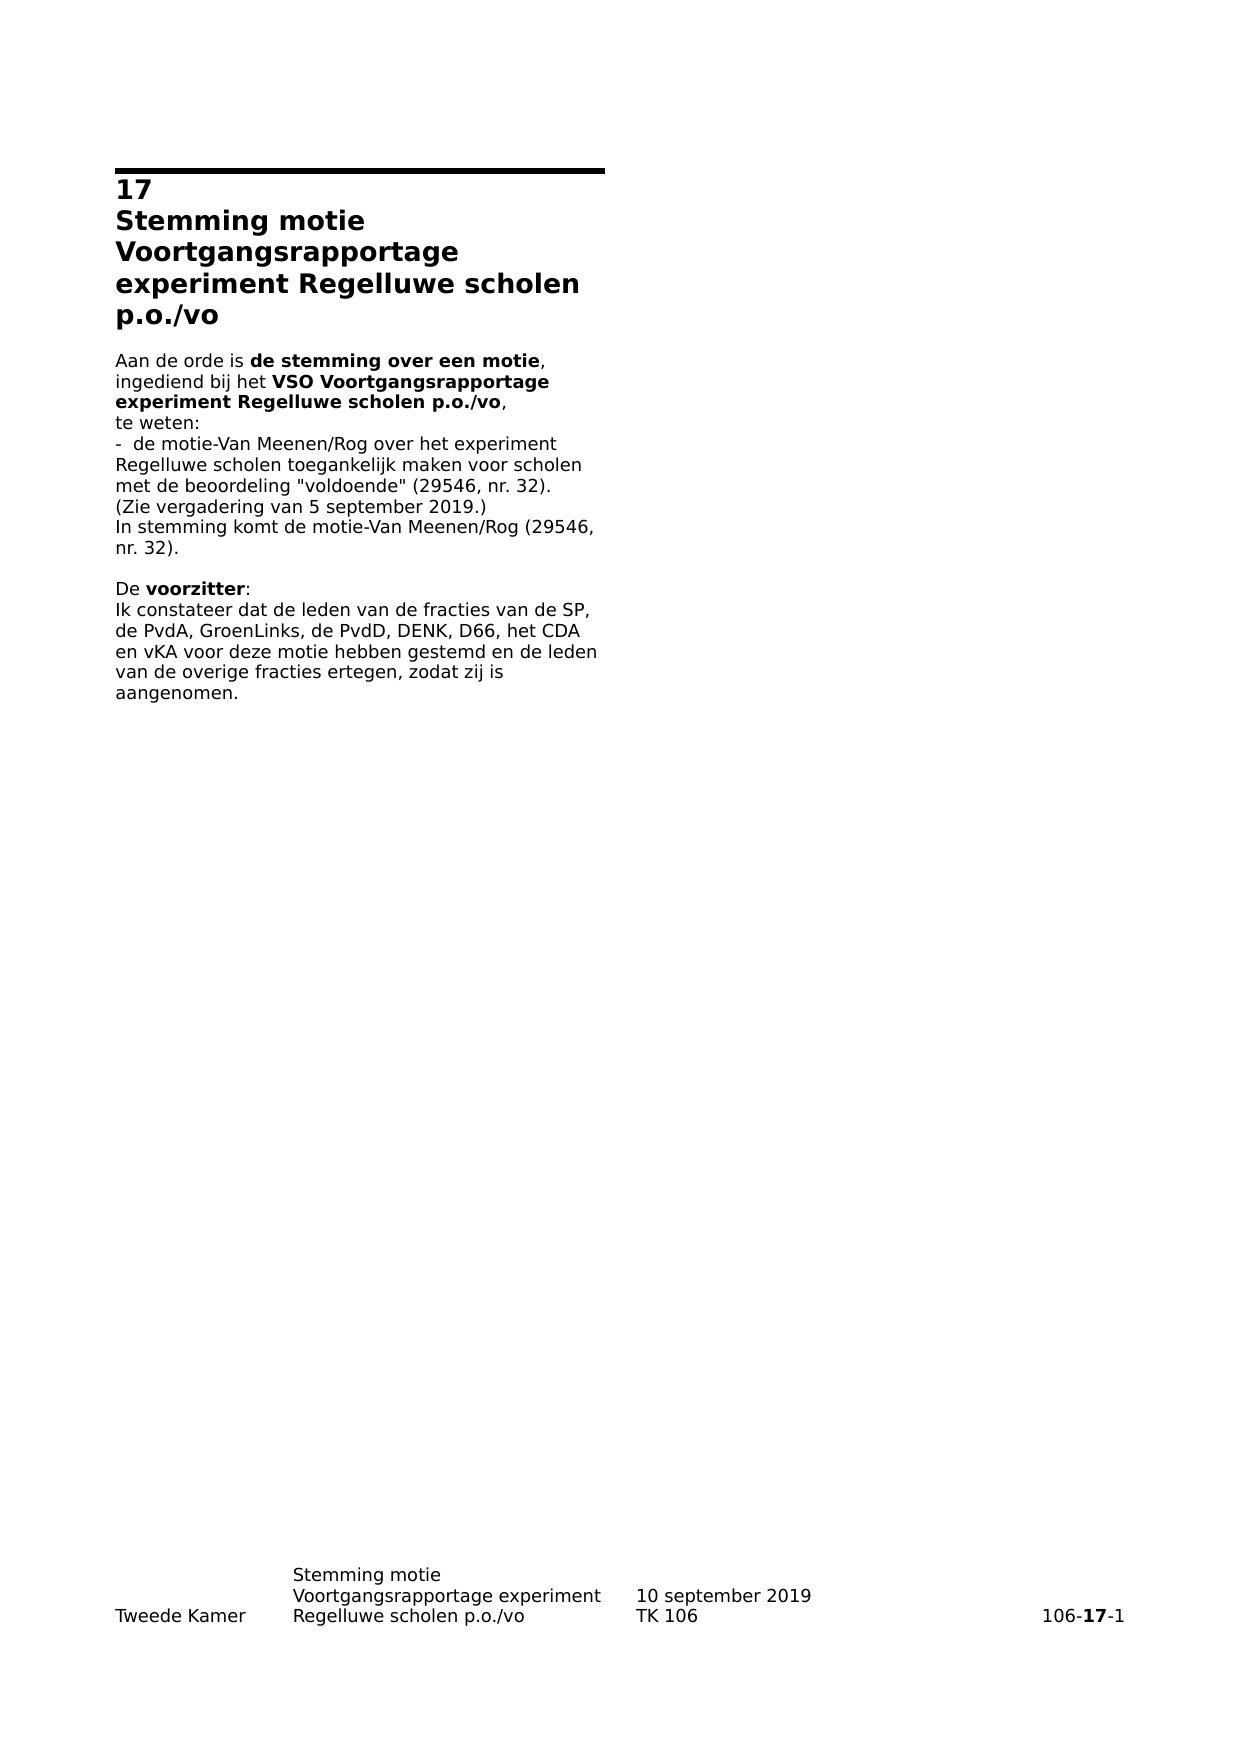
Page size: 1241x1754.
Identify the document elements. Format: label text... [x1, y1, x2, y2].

text In stemming komt de motie-Van Meenen/Rog (29546, nr. 32). [115, 517, 605, 559]
text Aan de orde is de stemming over een motie, ingediend bij het VSO Voortgangsrapportage experiment Regelluwe scholen p.o./vo, [115, 351, 605, 413]
title 17 Stemming motie Voortgangsrapportage experiment Regelluwe scholen p.o./vo [115, 174, 605, 331]
text (Zie vergadering van 5 september 2019.) [115, 496, 605, 517]
text De voorzitter: [115, 579, 605, 600]
list de motie-Van Meenen/Rog over het experiment Regelluwe scholen toegankelijk maken voor scholen met de beoordeling "voldoende" (29546, nr. 32). [115, 434, 605, 496]
text te weten: [115, 413, 605, 434]
text Ik constateer dat de leden van de fracties van de SP, de PvdA, GroenLinks, de PvdD, DENK, D66, het CDA en vKA voor deze motie hebben gestemd en de leden van de overige fracties ertegen, zodat zij is aangenomen. [115, 600, 605, 704]
